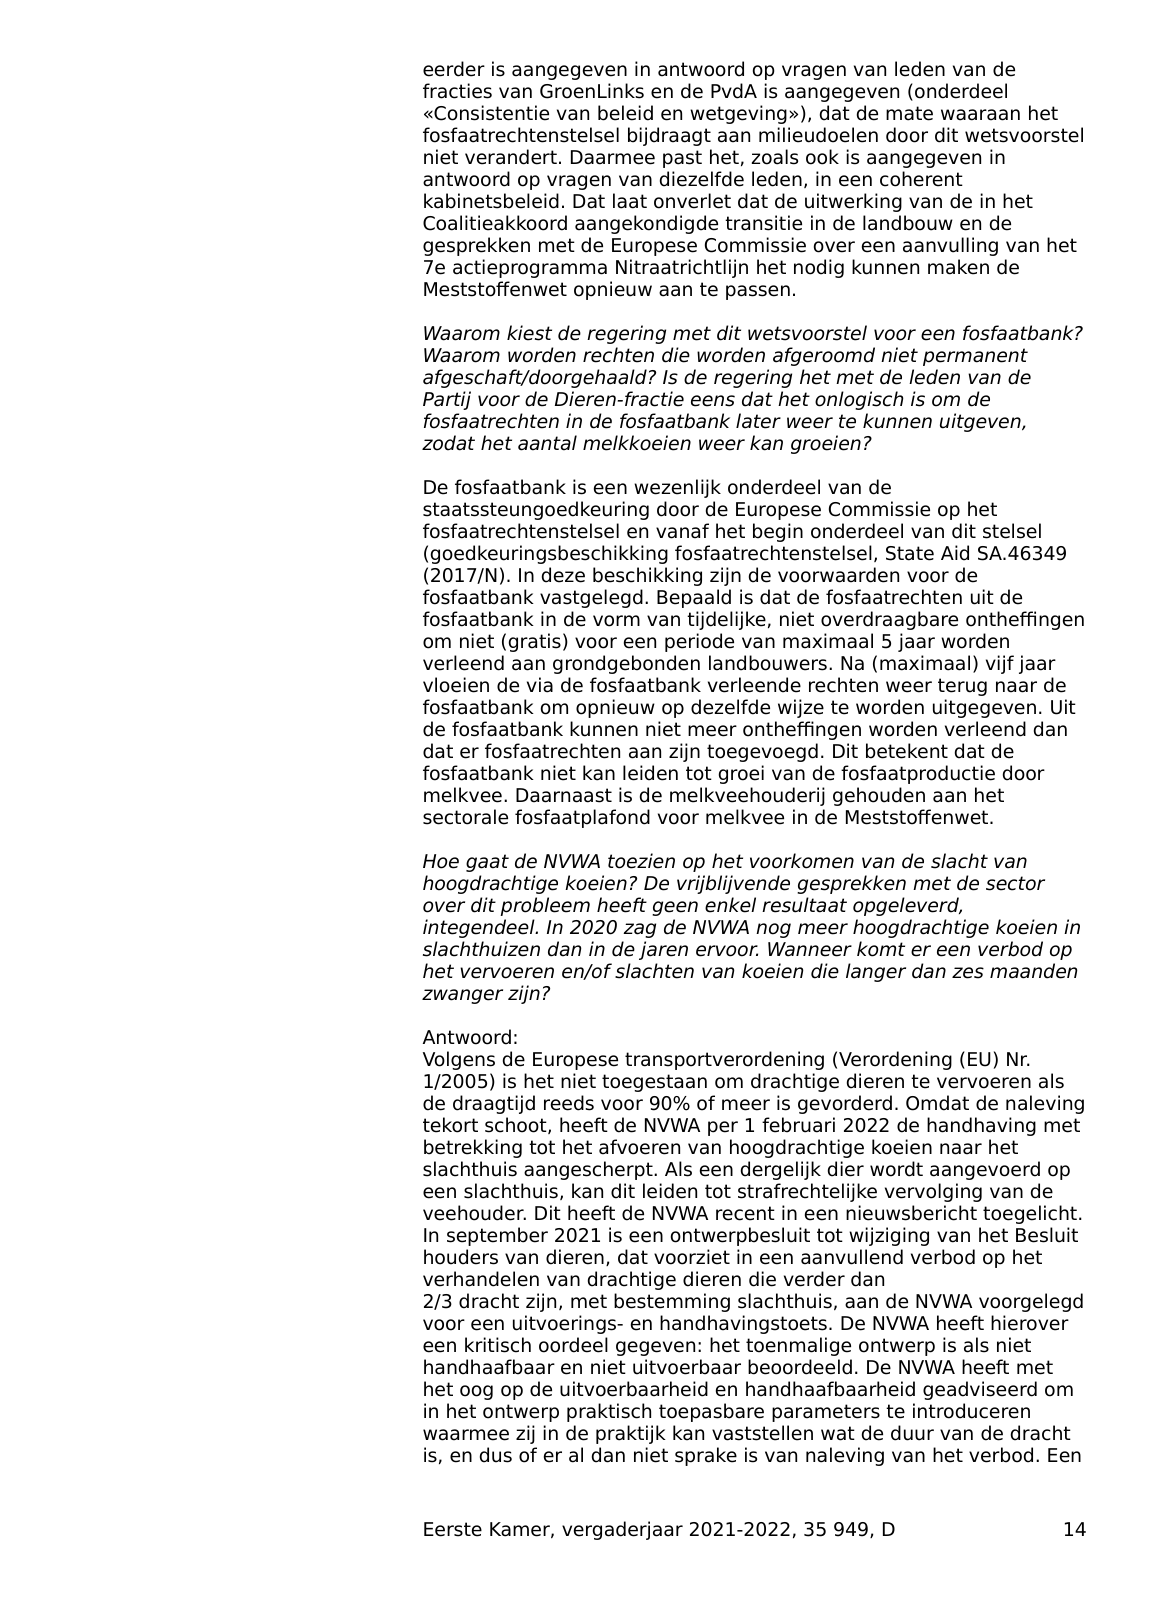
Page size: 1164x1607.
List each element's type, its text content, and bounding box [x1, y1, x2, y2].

text De fosfaatbank is een wezenlijk onderdeel van de staatssteungoedkeuring door de Europese Commissie op het fosfaatrechtenstelsel en vanaf het begin onderdeel van dit stelsel (goedkeuringsbeschikking fosfaatrechtenstelsel, State Aid SA.46349 (2017/N). In deze beschikking zijn de voorwaarden voor de fosfaatbank vastgelegd. Bepaald is dat de fosfaatrechten uit de fosfaatbank in de vorm van tijdelijke, niet overdraagbare ontheffingen om niet (gratis) voor een periode van maximaal 5 jaar worden verleend aan grondgebonden landbouwers. Na (maximaal) vijf jaar vloeien de via de fosfaatbank verleende rechten weer terug naar de fosfaatbank om opnieuw op dezelfde wijze te worden uitgegeven. Uit de fosfaatbank kunnen niet meer ontheffingen worden verleend dan dat er fosfaatrechten aan zijn toegevoegd. Dit betekent dat de fosfaatbank niet kan leiden tot groei van de fosfaatproductie door melkvee. Daarnaast is de melkveehouderij gehouden aan het sectorale fosfaatplafond voor melkvee in de Meststoffenwet. [422, 477, 1087, 829]
text In september 2021 is een ontwerpbesluit tot wijziging van het Besluit houders van dieren, dat voorziet in een aanvullend verbod op het verhandelen van drachtige dieren die verder dan [422, 1225, 1087, 1291]
text Volgens de Europese transportverordening (Verordening (EU) Nr. 1/2005) is het niet toegestaan om drachtige dieren te vervoeren als de draagtijd reeds voor 90% of meer is gevorderd. Omdat de naleving tekort schoot, heeft de NVWA per 1 februari 2022 de handhaving met betrekking tot het afvoeren van hoogdrachtige koeien naar het slachthuis aangescherpt. Als een dergelijk dier wordt aangevoerd op een slachthuis, kan dit leiden tot strafrechtelijke vervolging van de veehouder. Dit heeft de NVWA recent in een nieuwsbericht toegelicht. [422, 1049, 1087, 1225]
text eerder is aangegeven in antwoord op vragen van leden van de fracties van GroenLinks en de PvdA is aangegeven (onderdeel «Consistentie van beleid en wetgeving»), dat de mate waaraan het fosfaatrechtenstelsel bijdraagt aan milieudoelen door dit wetsvoorstel niet verandert. Daarmee past het, zoals ook is aangegeven in antwoord op vragen van diezelfde leden, in een coherent kabinetsbeleid. Dat laat onverlet dat de uitwerking van de in het Coalitieakkoord aangekondigde transitie in de landbouw en de gesprekken met de Europese Commissie over een aanvulling van het 7e actieprogramma Nitraatrichtlijn het nodig kunnen maken de Meststoffenwet opnieuw aan te passen. [422, 59, 1087, 301]
text Waarom kiest de regering met dit wetsvoorstel voor een fosfaatbank? Waarom worden rechten die worden afgeroomd niet permanent afgeschaft/doorgehaald? Is de regering het met de leden van de Partij voor de Dieren-fractie eens dat het onlogisch is om de fosfaatrechten in de fosfaatbank later weer te kunnen uitgeven, zodat het aantal melkkoeien weer kan groeien? [422, 323, 1087, 455]
text 2/3 dracht zijn, met bestemming slachthuis, aan de NVWA voorgelegd voor een uitvoerings- en handhavingstoets. De NVWA heeft hierover een kritisch oordeel gegeven: het toenmalige ontwerp is als niet handhaafbaar en niet uitvoerbaar beoordeeld. De NVWA heeft met het oog op de uitvoerbaarheid en handhaafbaarheid geadviseerd om in het ontwerp praktisch toepasbare parameters te introduceren waarmee zij in de praktijk kan vaststellen wat de duur van de dracht is, en dus of er al dan niet sprake is van naleving van het verbod. Een [422, 1291, 1087, 1467]
text Antwoord: [422, 1027, 1087, 1049]
text Hoe gaat de NVWA toezien op het voorkomen van de slacht van hoogdrachtige koeien? De vrijblijvende gesprekken met de sector over dit probleem heeft geen enkel resultaat opgeleverd, integendeel. In 2020 zag de NVWA nog meer hoogdrachtige koeien in slachthuizen dan in de jaren ervoor. Wanneer komt er een verbod op het vervoeren en/of slachten van koeien die langer dan zes maanden zwanger zijn? [422, 851, 1087, 1005]
